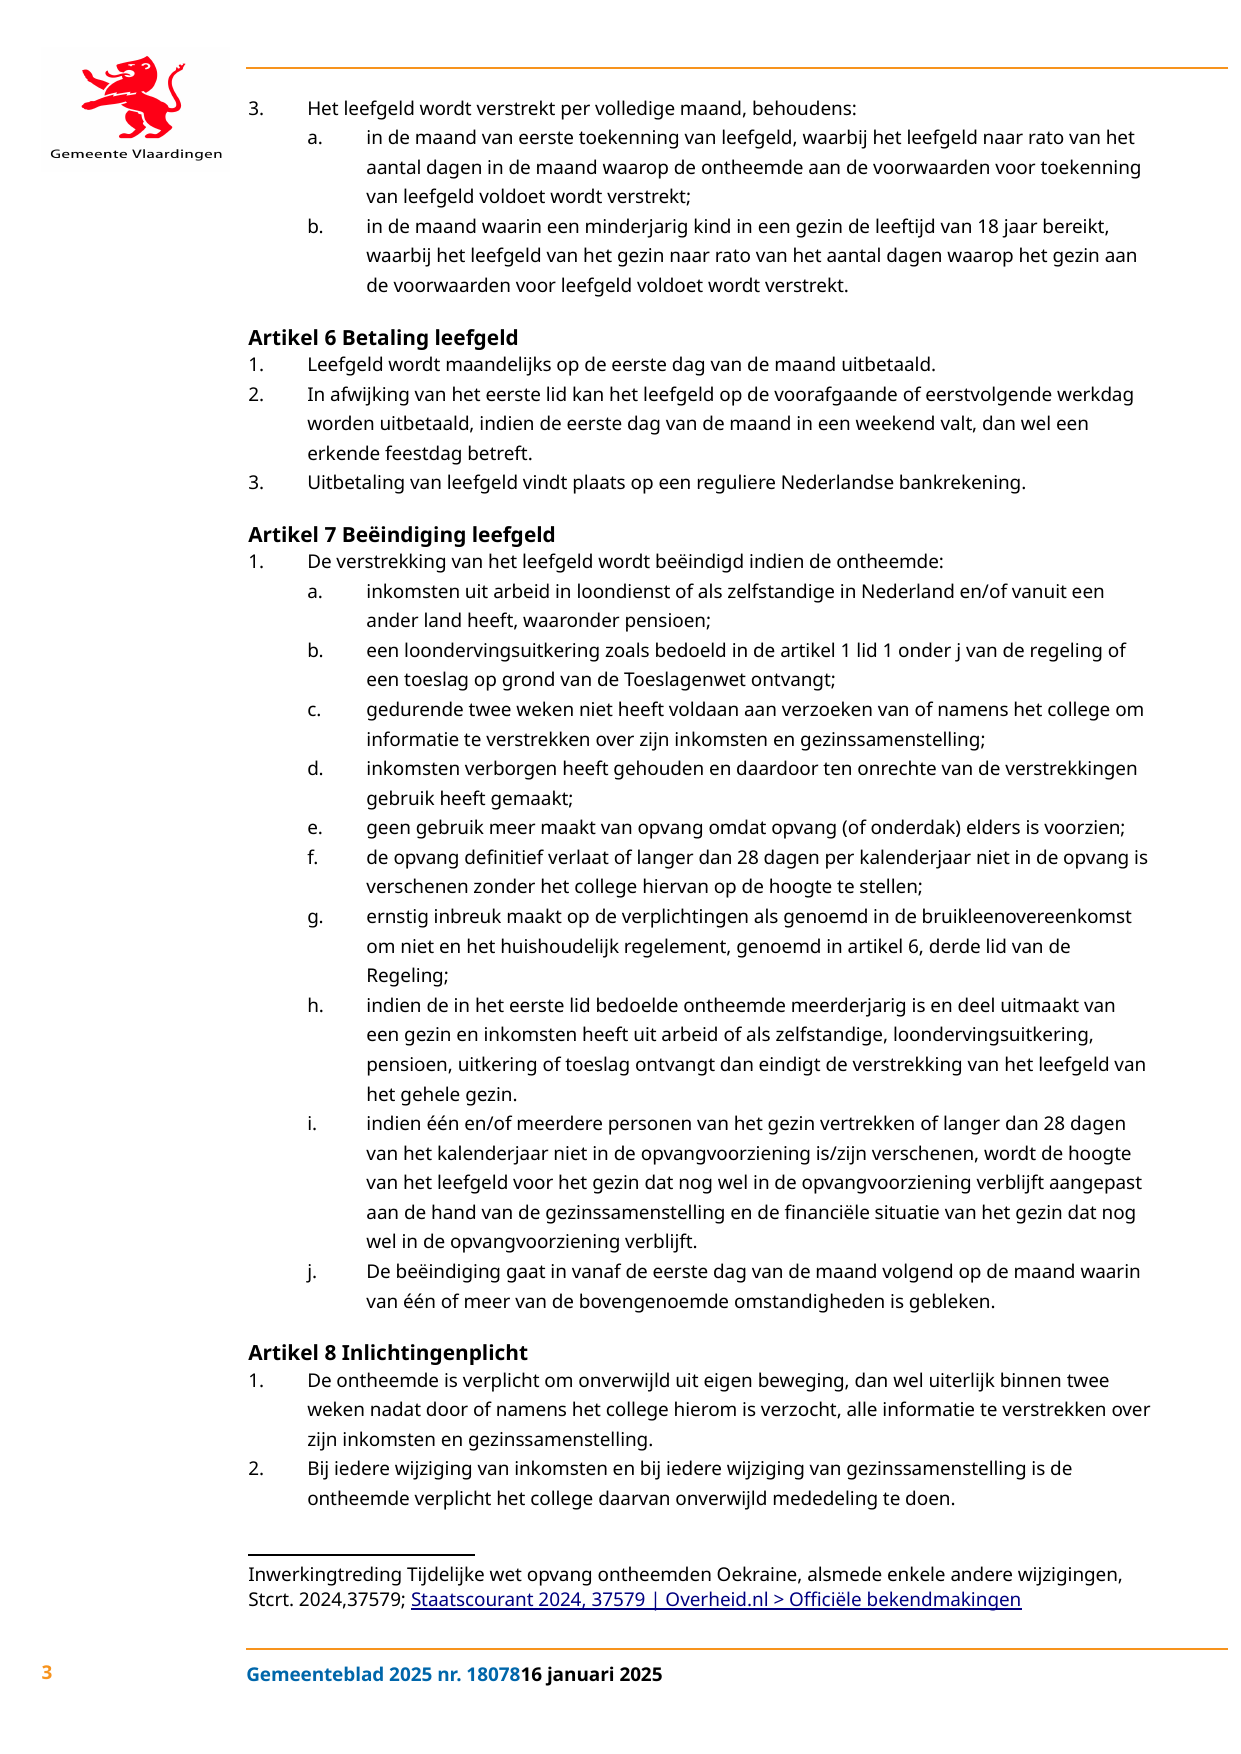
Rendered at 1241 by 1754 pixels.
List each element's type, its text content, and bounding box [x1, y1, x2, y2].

text Artikel 6 Betaling leefgeld [248, 323, 1152, 351]
list Het leefgeld wordt verstrekt per volledige maand, behoudens: [248, 95, 1152, 121]
list In afwijking van het eerste lid kan het leefgeld op de voorafgaande of eerstvolgende werkdag worden uitbetaald, indien de eerste dag van de maand in een weekend valt, dan wel een erkende feestdag betreft. [248, 381, 1152, 466]
list Inwerkingtreding Tijdelijke wet opvang ontheemden Oekraine, alsmede enkele andere wijzigingen, Stcrt. 2024,37579; Staatscourant 2024, 37579 | Overheid.nl > Officiële bekendmakingen [248, 1561, 1152, 1612]
list Uitbetaling van leefgeld vindt plaats op een reguliere Nederlandse bankrekening. [248, 469, 1152, 495]
list geen gebruik meer maakt van opvang omdat opvang (of onderdak) elders is voorzien; [307, 814, 1152, 840]
list een loondervingsuitkering zoals bedoeld in de artikel 1 lid 1 onder j van de regeling of een toeslag op grond van de Toeslagenwet ontvangt; [307, 637, 1152, 692]
list inkomsten uit arbeid in loondienst of als zelfstandige in Nederland en/of vanuit een ander land heeft, waaronder pensioen; [307, 578, 1152, 633]
list indien één en/of meerdere personen van het gezin vertrekken of langer dan 28 dagen van het kalenderjaar niet in de opvangvoorziening is/zijn verschenen, wordt de hoogte van het leefgeld voor het gezin dat nog wel in de opvangvoorziening verblijft aangepast aan de hand van de gezinssamenstelling en de financiële situatie van het gezin dat nog wel in de opvangvoorziening verblijft. [307, 1110, 1152, 1254]
picture [41, 47, 231, 172]
list Bij iedere wijziging van inkomsten en bij iedere wijziging van gezinssamenstelling is de ontheemde verplicht het college daarvan onverwijld mededeling te doen. [248, 1456, 1152, 1511]
list gedurende twee weken niet heeft voldaan aan verzoeken van of namens het college om informatie te verstrekken over zijn inkomsten en gezinssamenstelling; [307, 696, 1152, 752]
text Artikel 7 Beëindiging leefgeld [248, 520, 1152, 548]
list De verstrekking van het leefgeld wordt beëindigd indien de ontheemde: [248, 548, 1152, 574]
list in de maand waarin een minderjarig kind in een gezin de leeftijd van 18 jaar bereikt, waarbij het leefgeld van het gezin naar rato van het aantal dagen waarop het gezin aan de voorwaarden voor leefgeld voldoet wordt verstrekt. [307, 213, 1152, 298]
list de opvang definitief verlaat of langer dan 28 dagen per kalenderjaar niet in de opvang is verschenen zonder het college hiervan op de hoogte te stellen; [307, 844, 1152, 899]
text Artikel 8 Inlichtingenplicht [248, 1338, 1152, 1367]
list indien de in het eerste lid bedoelde ontheemde meerderjarig is en deel uitmaakt van een gezin en inkomsten heeft uit arbeid of als zelfstandige, loondervingsuitkering, pensioen, uitkering of toeslag ontvangt dan eindigt de verstrekking van het leefgeld van het gehele gezin. [307, 992, 1152, 1107]
list De beëindiging gaat in vanaf de eerste dag van de maand volgend op de maand waarin van één of meer van de bovengenoemde omstandigheden is gebleken. [307, 1258, 1152, 1314]
list ernstig inbreuk maakt op de verplichtingen als genoemd in de bruikleenovereenkomst om niet en het huishoudelijk regelement, genoemd in artikel 6, derde lid van de Regeling; [307, 903, 1152, 988]
list Leefgeld wordt maandelijks op de eerste dag van de maand uitbetaald. [248, 351, 1152, 377]
list inkomsten verborgen heeft gehouden en daardoor ten onrechte van de verstrekkingen gebruik heeft gemaakt; [307, 755, 1152, 811]
list De ontheemde is verplicht om onverwijld uit eigen beweging, dan wel uiterlijk binnen twee weken nadat door of namens het college hierom is verzocht, alle informatie te verstrekken over zijn inkomsten en gezinssamenstelling. [248, 1367, 1152, 1452]
list in de maand van eerste toekenning van leefgeld, waarbij het leefgeld naar rato van het aantal dagen in de maand waarop de ontheemde aan de voorwaarden voor toekenning van leefgeld voldoet wordt verstrekt; [307, 124, 1152, 209]
